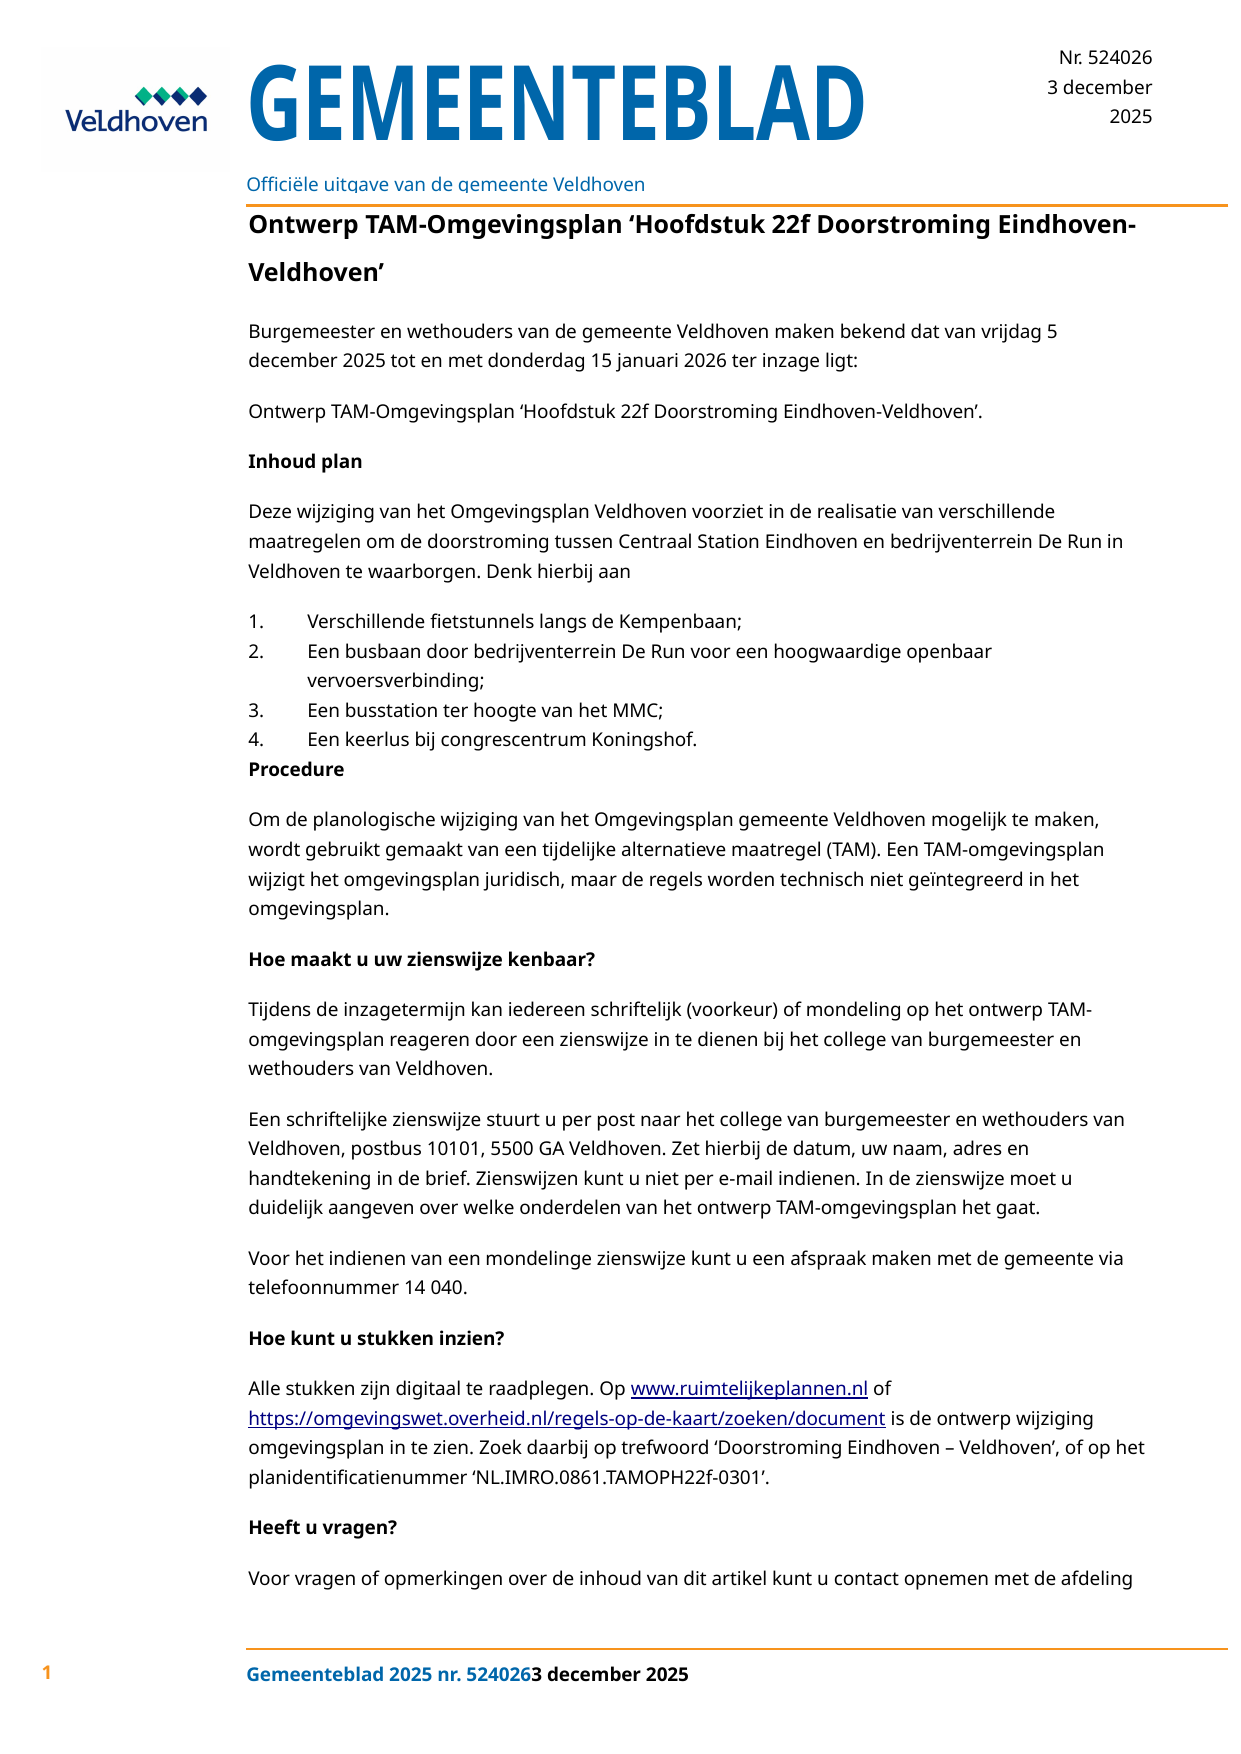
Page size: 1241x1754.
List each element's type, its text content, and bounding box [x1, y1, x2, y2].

text Voor vragen of opmerkingen over de inhoud van dit artikel kunt u contact opnemen met de afdeling [248, 1565, 1152, 1591]
text Een schriftelijke zienswijze stuurt u per post naar het college van burgemeester en wethouders van Veldhoven, postbus 10101, 5500 GA Veldhoven. Zet hierbij de datum, uw naam, adres en handtekening in de brief. Zienswijzen kunt u niet per e-mail indienen. In de zienswijze moet u duidelijk aangeven over welke onderdelen van het ontwerp TAM-omgevingsplan het gaat. [248, 1106, 1152, 1220]
text Heeft u vragen? [248, 1514, 1152, 1540]
text Ontwerp TAM-Omgevingsplan ‘Hoofdstuk 22f Doorstroming Eindhoven-Veldhoven’. [248, 398, 1152, 424]
text Burgemeester en wethouders van de gemeente Veldhoven maken bekend dat van vrijdag 5 december 2025 tot en met donderdag 15 januari 2026 ter inzage ligt: [248, 318, 1152, 373]
text Tijdens de inzagetermijn kan iedereen schriftelijk (voorkeur) of mondeling op het ontwerp TAM-omgevingsplan reageren door een zienswijze in te dienen bij het college van burgemeester en wethouders van Veldhoven. [248, 996, 1152, 1081]
text Om de planologische wijziging van het Omgevingsplan gemeente Veldhoven mogelijk te maken, wordt gebruikt gemaakt van een tijdelijke alternatieve maatregel (TAM). Een TAM-omgevingsplan wijzigt het omgevingsplan juridisch, maar de regels worden technisch niet geïntegreerd in het omgevingsplan. [248, 807, 1152, 921]
list Een keerlus bij congrescentrum Koningshof. [248, 727, 1152, 752]
text Ontwerp TAM-Omgevingsplan ‘Hoofdstuk 22f Doorstroming Eindhoven-Veldhoven’ [248, 207, 1152, 288]
text Hoe kunt u stukken inzien? [248, 1325, 1152, 1351]
text Hoe maakt u uw zienswijze kenbaar? [248, 946, 1152, 972]
text Voor het indienen van een mondelinge zienswijze kunt u een afspraak maken met de gemeente via telefoonnummer 14 040. [248, 1245, 1152, 1300]
picture [41, 47, 231, 172]
text Inhoud plan [248, 448, 1152, 474]
text Deze wijziging van het Omgevingsplan Veldhoven voorziet in de realisatie van verschillende maatregelen om de doorstroming tussen Centraal Station Eindhoven en bedrijventerrein De Run in Veldhoven te waarborgen. Denk hierbij aan [248, 499, 1152, 584]
text Procedure [248, 756, 1152, 782]
list Een busbaan door bedrijventerrein De Run voor een hoogwaardige openbaar vervoersverbinding; [248, 638, 1152, 693]
list Verschillende fietstunnels langs de Kempenbaan; [248, 608, 1152, 634]
list Een busstation ter hoogte van het MMC; [248, 697, 1152, 723]
text Alle stukken zijn digitaal te raadplegen. Op www.ruimtelijkeplannen.nl of https://omgevingswet.overheid.nl/regels-op-de-kaart/zoeken/document is de ontwerp wijziging omgevingsplan in te zien. Zoek daarbij op trefwoord ‘Doorstroming Eindhoven – Veldhoven’, of op het planidentificatienummer ‘NL.IMRO.0861.TAMOPH22f-0301’. [248, 1375, 1152, 1490]
